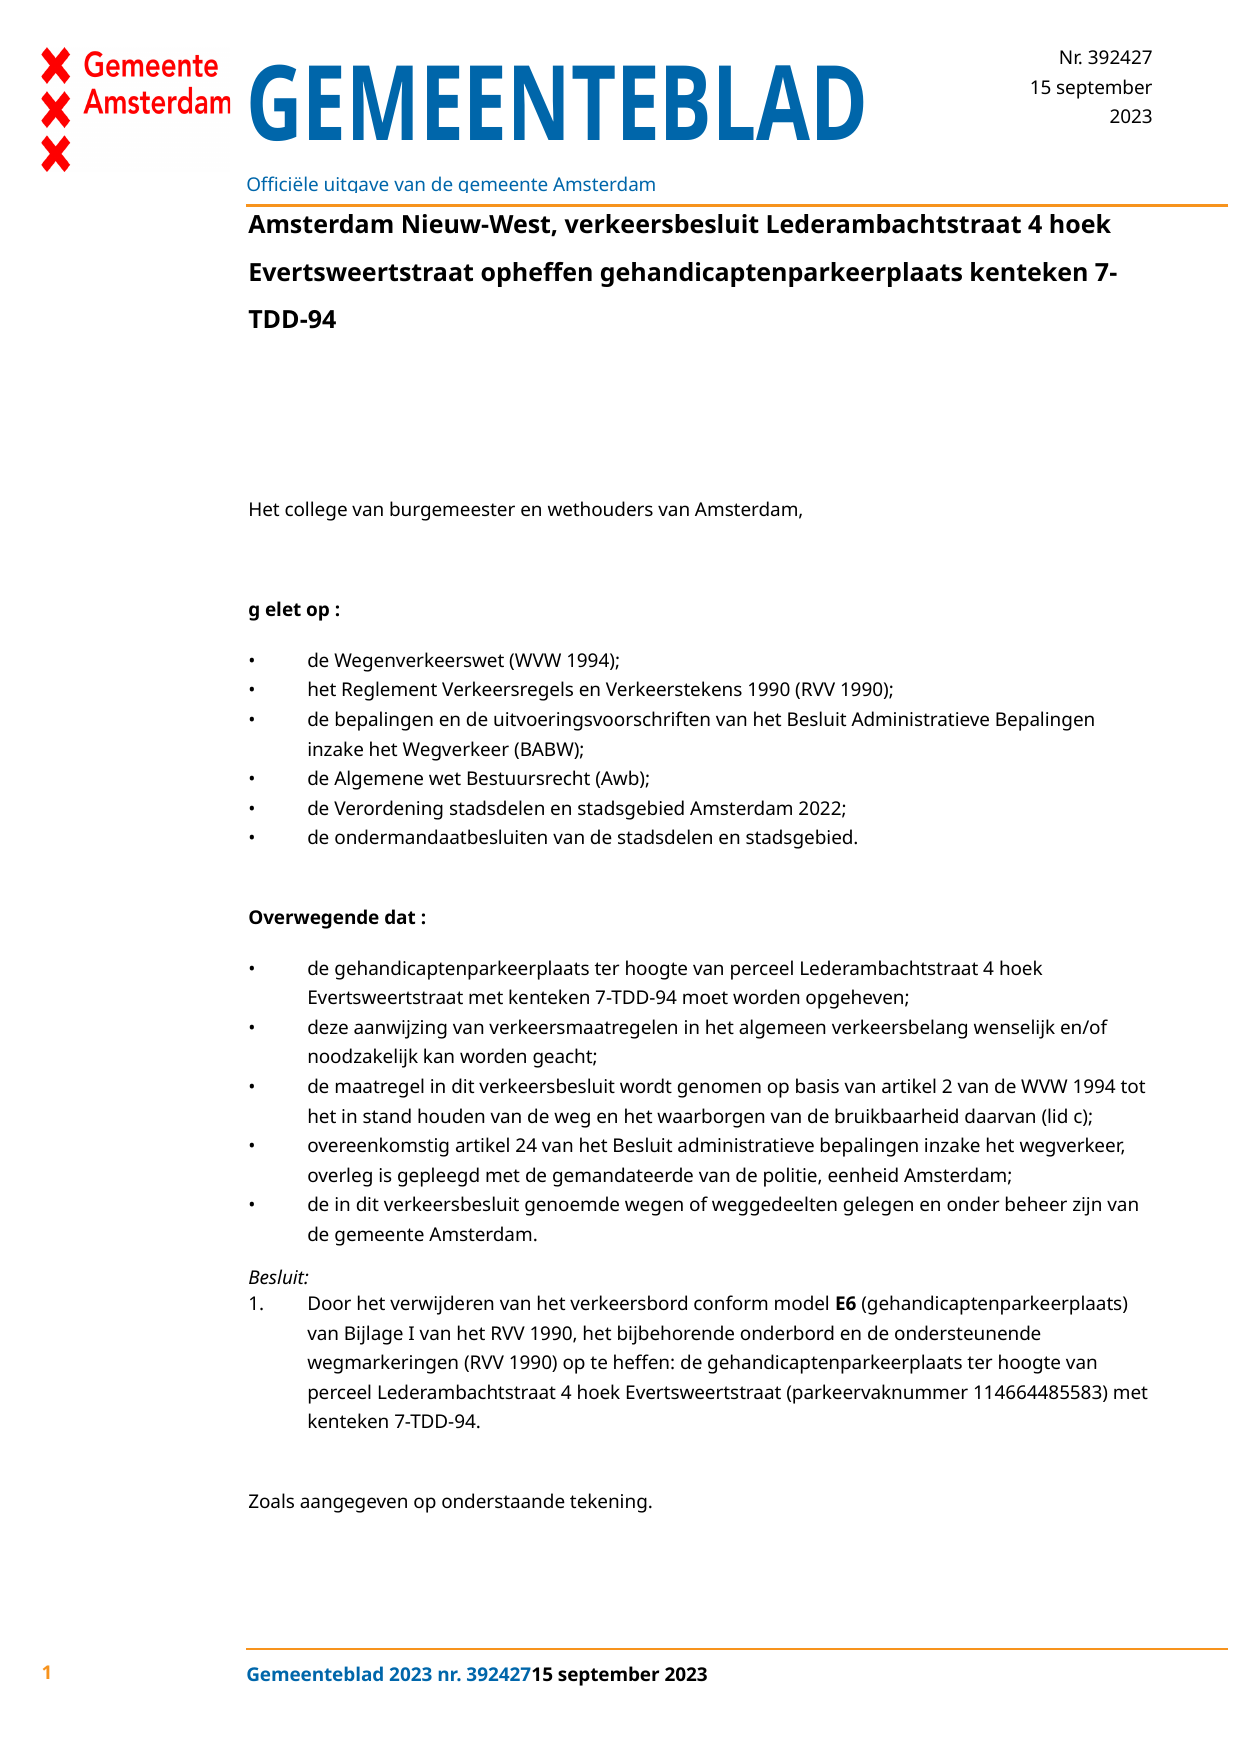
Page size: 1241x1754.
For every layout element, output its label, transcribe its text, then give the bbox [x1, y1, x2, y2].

list de maatregel in dit verkeersbesluit wordt genomen op basis van artikel 2 van de WVW 1994 tot het in stand houden van de weg en het waarborgen van de bruikbaarheid daarvan (lid c); [248, 1073, 1152, 1129]
list de ondermandaatbesluiten van de stadsdelen en stadsgebied. [248, 824, 1152, 850]
list de in dit verkeersbesluit genoemde wegen of weggedeelten gelegen en onder beheer zijn van de gemeente Amsterdam. [248, 1192, 1152, 1247]
text Besluit: [248, 1264, 1152, 1290]
picture [41, 47, 231, 172]
list Door het verwijderen van het verkeersbord conform model E6 (gehandicaptenparkeerplaats) van Bijlage I van het RVV 1990, het bijbehorende onderbord en de ondersteunende wegmarkeringen (RVV 1990) op te heffen: de gehandicaptenparkeerplaats ter hoogte van perceel Lederambachtstraat 4 hoek Evertsweertstraat (parkeervaknummer 114664485583) met kenteken 7-TDD-94. [248, 1290, 1152, 1434]
list deze aanwijzing van verkeersmaatregelen in het algemeen verkeersbelang wenselijk en/of noodzakelijk kan worden geacht; [248, 1014, 1152, 1069]
text Zoals aangegeven op onderstaande tekening. [248, 1488, 1152, 1514]
text Overwegende dat : [248, 904, 1152, 930]
list het Reglement Verkeersregels en Verkeerstekens 1990 (RVV 1990); [248, 677, 1152, 702]
text g elet op : [248, 597, 1152, 622]
text Het college van burgemeester en wethouders van Amsterdam, [248, 496, 1152, 522]
list de Wegenverkeerswet (WVW 1994); [248, 647, 1152, 673]
list overeenkomstig artikel 24 van het Besluit administratieve bepalingen inzake het wegverkeer, overleg is gepleegd met de gemandateerde van de politie, eenheid Amsterdam; [248, 1132, 1152, 1188]
list de Algemene wet Bestuursrecht (Awb); [248, 765, 1152, 791]
text Amsterdam Nieuw-West, verkeersbesluit Lederambachtstraat 4 hoek Evertsweertstraat opheffen gehandicaptenparkeerplaats kenteken 7-TDD-94 [248, 207, 1152, 336]
list de gehandicaptenparkeerplaats ter hoogte van perceel Lederambachtstraat 4 hoek Evertsweertstraat met kenteken 7-TDD-94 moet worden opgeheven; [248, 955, 1152, 1010]
list de bepalingen en de uitvoeringsvoorschriften van het Besluit Administratieve Bepalingen inzake het Wegverkeer (BABW); [248, 706, 1152, 762]
list de Verordening stadsdelen en stadsgebied Amsterdam 2022; [248, 795, 1152, 821]
